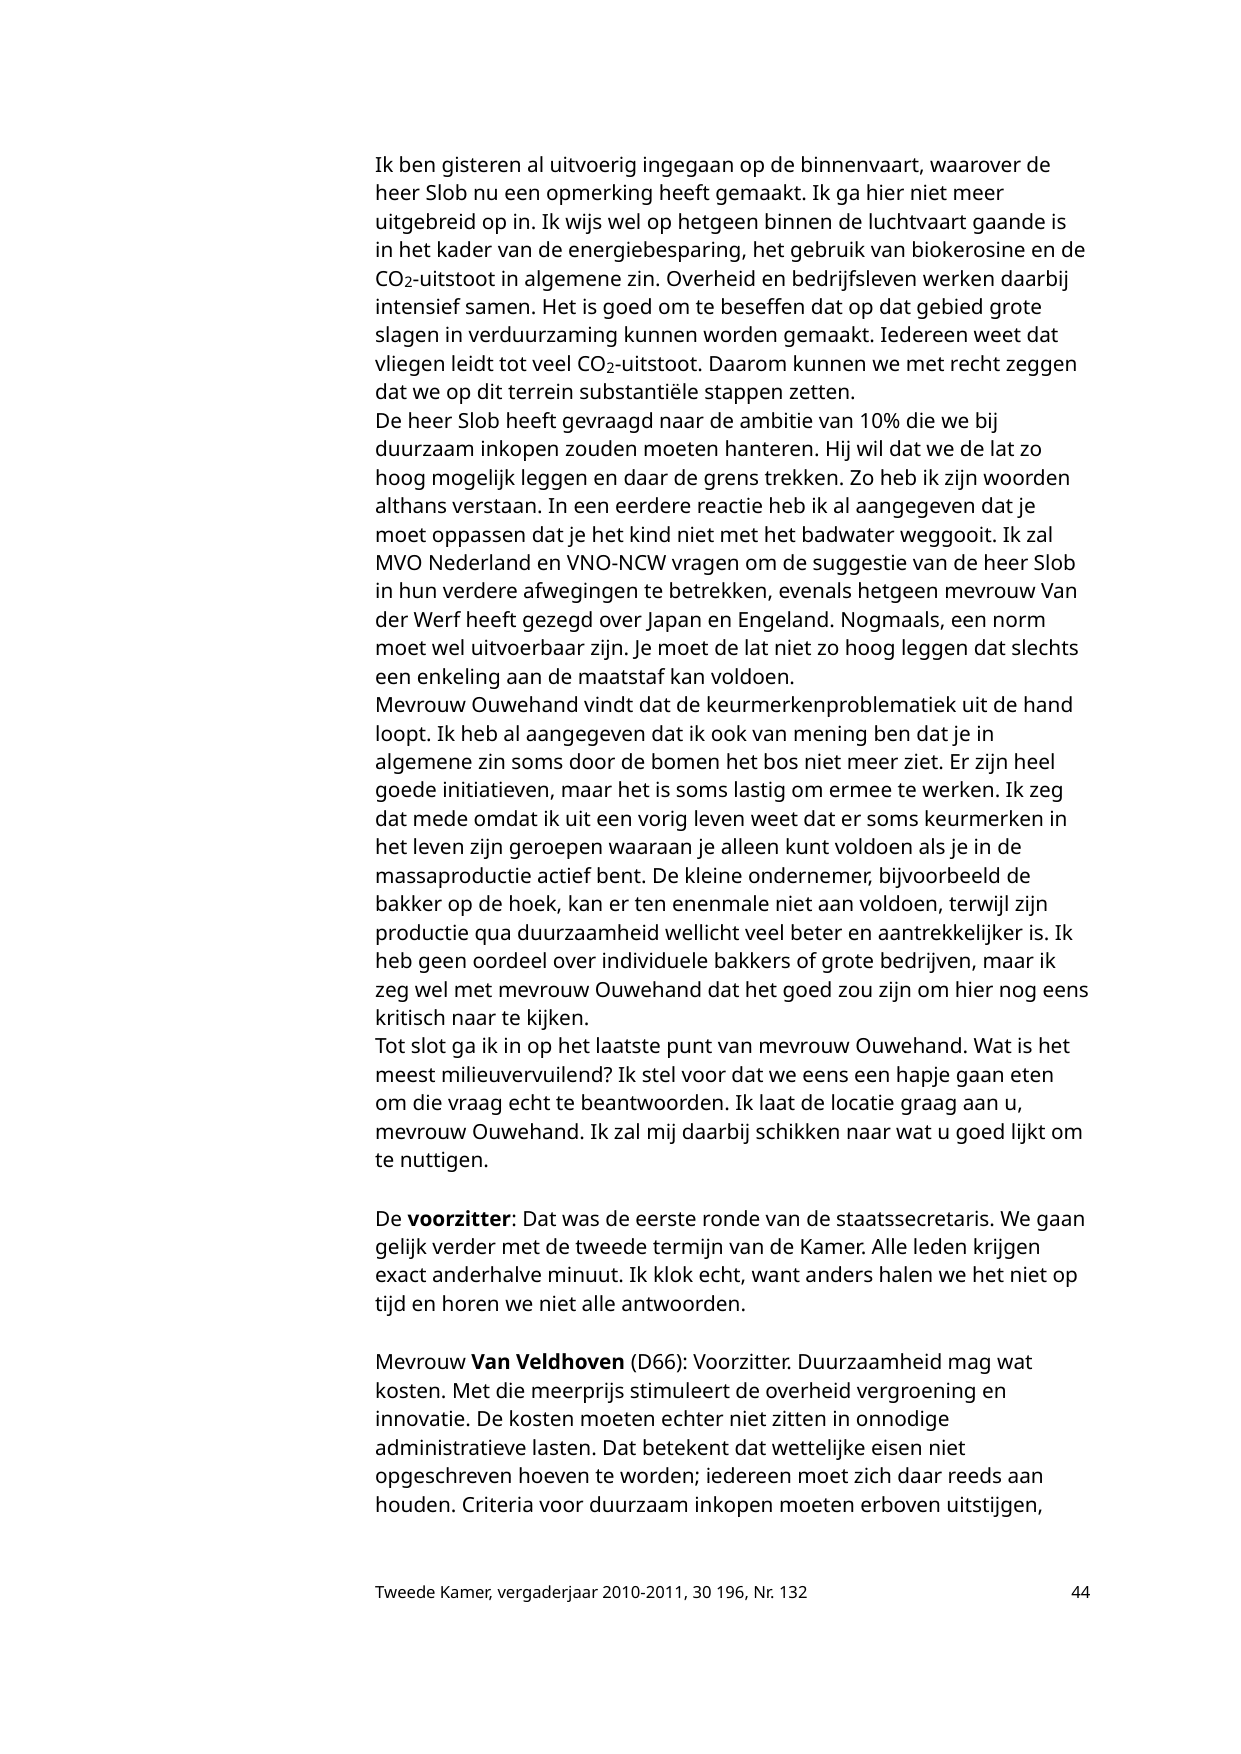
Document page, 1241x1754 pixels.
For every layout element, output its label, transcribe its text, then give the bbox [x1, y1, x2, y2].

text Ik ben gisteren al uitvoerig ingegaan op de binnenvaart, waarover de heer Slob nu een opmerking heeft gemaakt. Ik ga hier niet meer uitgebreid op in. Ik wijs wel op hetgeen binnen de luchtvaart gaande is in het kader van de energiebesparing, het gebruik van biokerosine en de CO2-uitstoot in algemene zin. Overheid en bedrijfsleven werken daarbij intensief samen. Het is goed om te beseffen dat op dat gebied grote slagen in verduurzaming kunnen worden gemaakt. Iedereen weet dat vliegen leidt tot veel CO2-uitstoot. Daarom kunnen we met recht zeggen dat we op dit terrein substantiële stappen zetten. [375, 150, 1090, 406]
text De voorzitter: Dat was de eerste ronde van de staatssecretaris. We gaan gelijk verder met de tweede termijn van de Kamer. Alle leden krijgen exact anderhalve minuut. Ik klok echt, want anders halen we het niet op tijd en horen we niet alle antwoorden. [375, 1204, 1090, 1317]
text Mevrouw Ouwehand vindt dat de keurmerkenproblematiek uit de hand loopt. Ik heb al aangegeven dat ik ook van mening ben dat je in algemene zin soms door de bomen het bos niet meer ziet. Er zijn heel goede initiatieven, maar het is soms lastig om ermee te werken. Ik zeg dat mede omdat ik uit een vorig leven weet dat er soms keurmerken in het leven zijn geroepen waaraan je alleen kunt voldoen als je in de massaproductie actief bent. De kleine ondernemer, bijvoorbeeld de bakker op de hoek, kan er ten enenmale niet aan voldoen, terwijl zijn productie qua duurzaamheid wellicht veel beter en aantrekkelijker is. Ik heb geen oordeel over individuele bakkers of grote bedrijven, maar ik zeg wel met mevrouw Ouwehand dat het goed zou zijn om hier nog eens kritisch naar te kijken. [375, 690, 1090, 1032]
text De heer Slob heeft gevraagd naar de ambitie van 10% die we bij duurzaam inkopen zouden moeten hanteren. Hij wil dat we de lat zo hoog mogelijk leggen en daar de grens trekken. Zo heb ik zijn woorden althans verstaan. In een eerdere reactie heb ik al aangegeven dat je moet oppassen dat je het kind niet met het badwater weggooit. Ik zal MVO Nederland en VNO-NCW vragen om de suggestie van de heer Slob in hun verdere afwegingen te betrekken, evenals hetgeen mevrouw Van der Werf heeft gezegd over Japan en Engeland. Nogmaals, een norm moet wel uitvoerbaar zijn. Je moet de lat niet zo hoog leggen dat slechts een enkeling aan de maatstaf kan voldoen. [375, 406, 1090, 690]
text Mevrouw Van Veldhoven (D66): Voorzitter. Duurzaamheid mag wat kosten. Met die meerprijs stimuleert de overheid vergroening en innovatie. De kosten moeten echter niet zitten in onnodige administratieve lasten. Dat betekent dat wettelijke eisen niet opgeschreven hoeven te worden; iedereen moet zich daar reeds aan houden. Criteria voor duurzaam inkopen moeten erboven uitstijgen, [375, 1347, 1090, 1518]
text Tot slot ga ik in op het laatste punt van mevrouw Ouwehand. Wat is het meest milieuvervuilend? Ik stel voor dat we eens een hapje gaan eten om die vraag echt te beantwoorden. Ik laat de locatie graag aan u, mevrouw Ouwehand. Ik zal mij daarbij schikken naar wat u goed lijkt om te nuttigen. [375, 1032, 1090, 1174]
